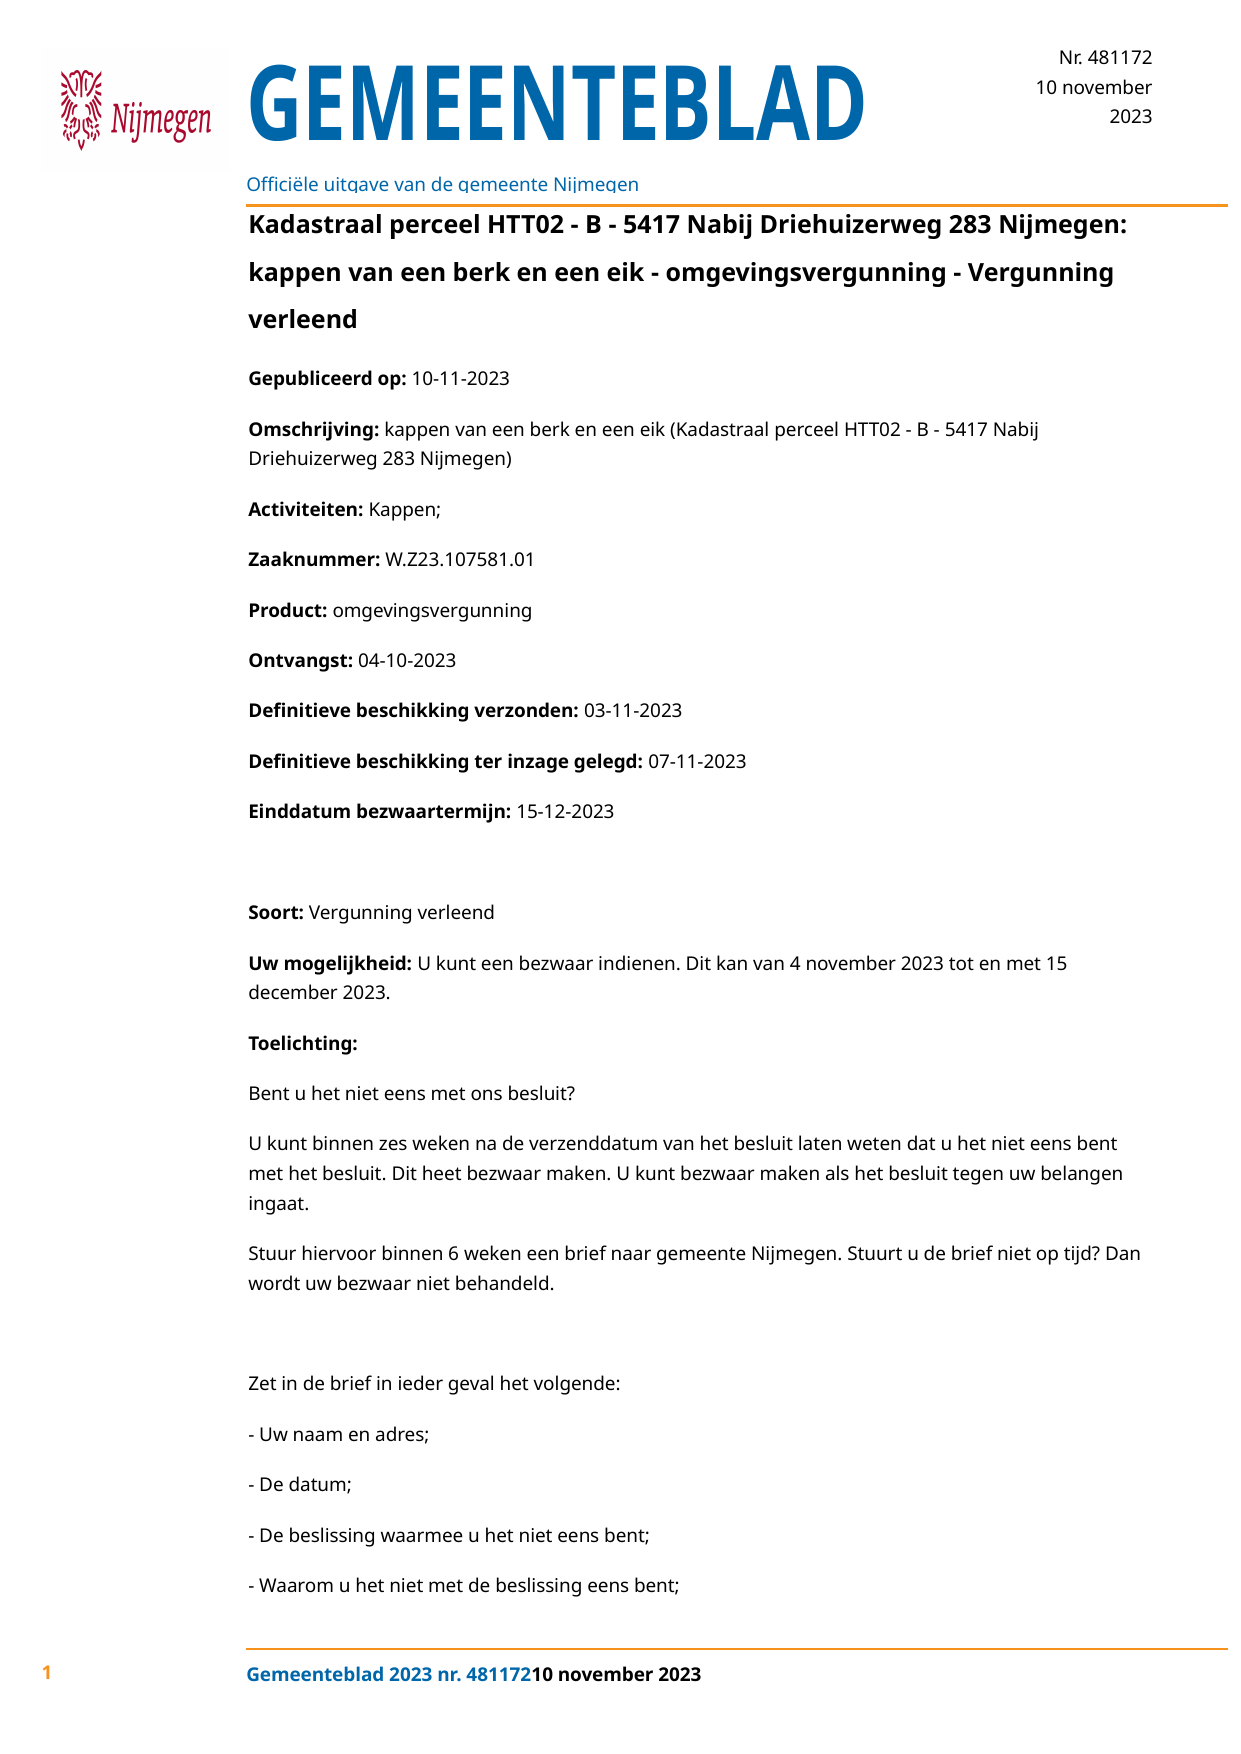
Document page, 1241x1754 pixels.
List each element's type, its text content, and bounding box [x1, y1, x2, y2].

text Omschrijving: kappen van een berk en een eik (Kadastraal perceel HTT02 - B - 5417 Nabij Driehuizerweg 283 Nijmegen) [248, 416, 1152, 471]
text Zaaknummer: W.Z23.107581.01 [248, 546, 1152, 572]
text Uw mogelijkheid: U kunt een bezwaar indienen. Dit kan van 4 november 2023 tot en met 15 december 2023. [248, 950, 1152, 1005]
text Activiteiten: Kappen; [248, 496, 1152, 522]
text Definitieve beschikking ter inzage gelegd: 07-11-2023 [248, 748, 1152, 774]
picture [41, 47, 231, 172]
text Definitieve beschikking verzonden: 03-11-2023 [248, 698, 1152, 723]
text - Waarom u het niet met de beslissing eens bent; [248, 1572, 1152, 1598]
text Soort: Vergunning verleend [248, 899, 1152, 925]
text Bent u het niet eens met ons besluit? [248, 1080, 1152, 1106]
text Stuur hiervoor binnen 6 weken een brief naar gemeente Nijmegen. Stuurt u de brief niet op tijd? Dan wordt uw bezwaar niet behandeld. [248, 1240, 1152, 1295]
text Kadastraal perceel HTT02 - B - 5417 Nabij Driehuizerweg 283 Nijmegen: kappen van een berk en een eik - omgevingsvergunning - Vergunning verleend [248, 207, 1152, 336]
text Toelichting: [248, 1030, 1152, 1055]
text - De datum; [248, 1471, 1152, 1497]
text - Uw naam en adres; [248, 1421, 1152, 1447]
text Ontvangst: 04-10-2023 [248, 647, 1152, 673]
text - De beslissing waarmee u het niet eens bent; [248, 1522, 1152, 1547]
text Einddatum bezwaartermijn: 15-12-2023 [248, 798, 1152, 824]
text Gepubliceerd op: 10-11-2023 [248, 366, 1152, 391]
text U kunt binnen zes weken na de verzenddatum van het besluit laten weten dat u het niet eens bent met het besluit. Dit heet bezwaar maken. U kunt bezwaar maken als het besluit tegen uw belangen ingaat. [248, 1131, 1152, 1215]
text Zet in de brief in ieder geval het volgende: [248, 1371, 1152, 1396]
text Product: omgevingsvergunning [248, 597, 1152, 622]
